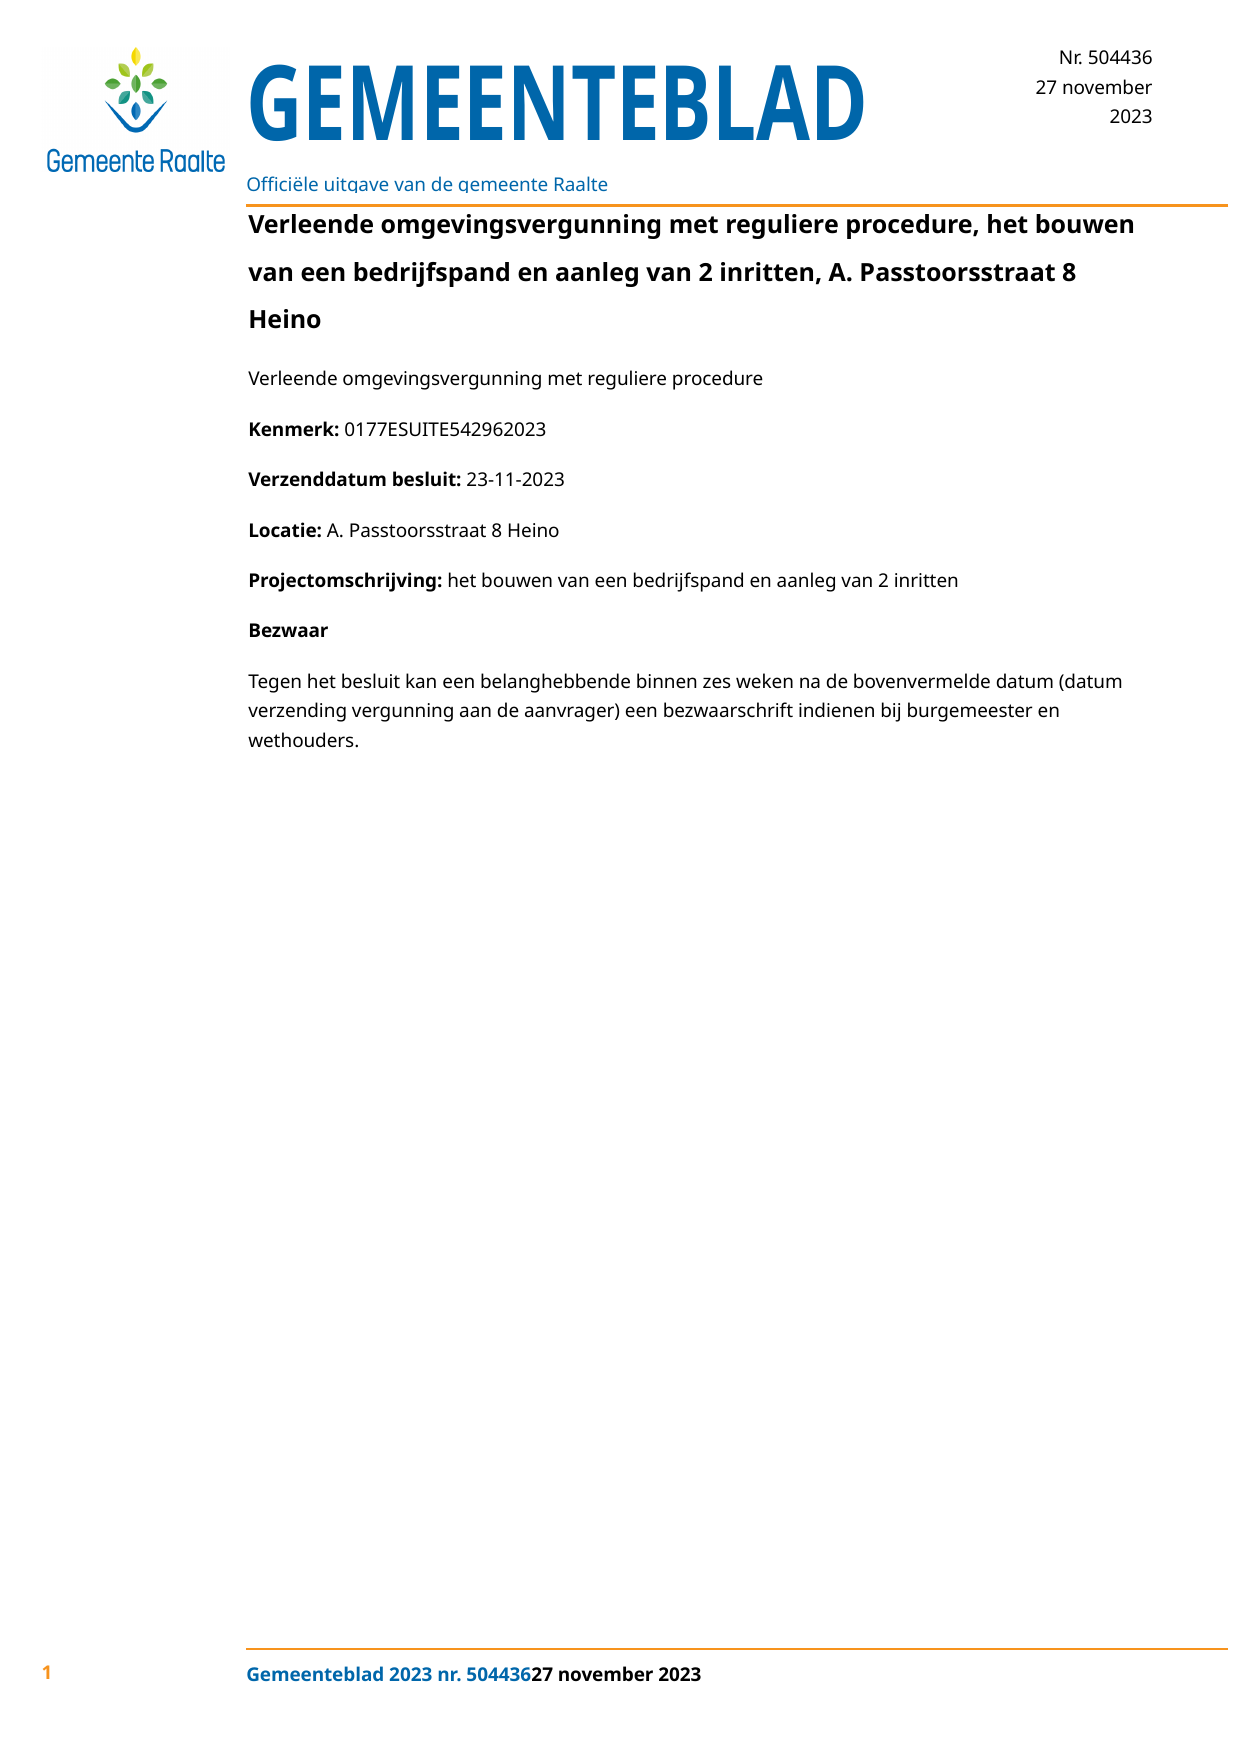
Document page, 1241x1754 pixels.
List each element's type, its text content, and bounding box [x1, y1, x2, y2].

text Verleende omgevingsvergunning met reguliere procedure, het bouwen van een bedrijfspand en aanleg van 2 inritten, A. Passtoorsstraat 8 Heino [248, 207, 1152, 336]
text Verzenddatum besluit: 23-11-2023 [248, 466, 1152, 492]
text Tegen het besluit kan een belanghebbende binnen zes weken na de bovenvermelde datum (datum verzending vergunning aan de aanvrager) een bezwaarschrift indienen bij burgemeester en wethouders. [248, 668, 1152, 753]
text Locatie: A. Passtoorsstraat 8 Heino [248, 517, 1152, 542]
text Bezwaar [248, 618, 1152, 643]
text Kenmerk: 0177ESUITE542962023 [248, 416, 1152, 442]
text Verleende omgevingsvergunning met reguliere procedure [248, 366, 1152, 391]
text Projectomschrijving: het bouwen van een bedrijfspand en aanleg van 2 inritten [248, 567, 1152, 593]
picture [41, 47, 231, 172]
